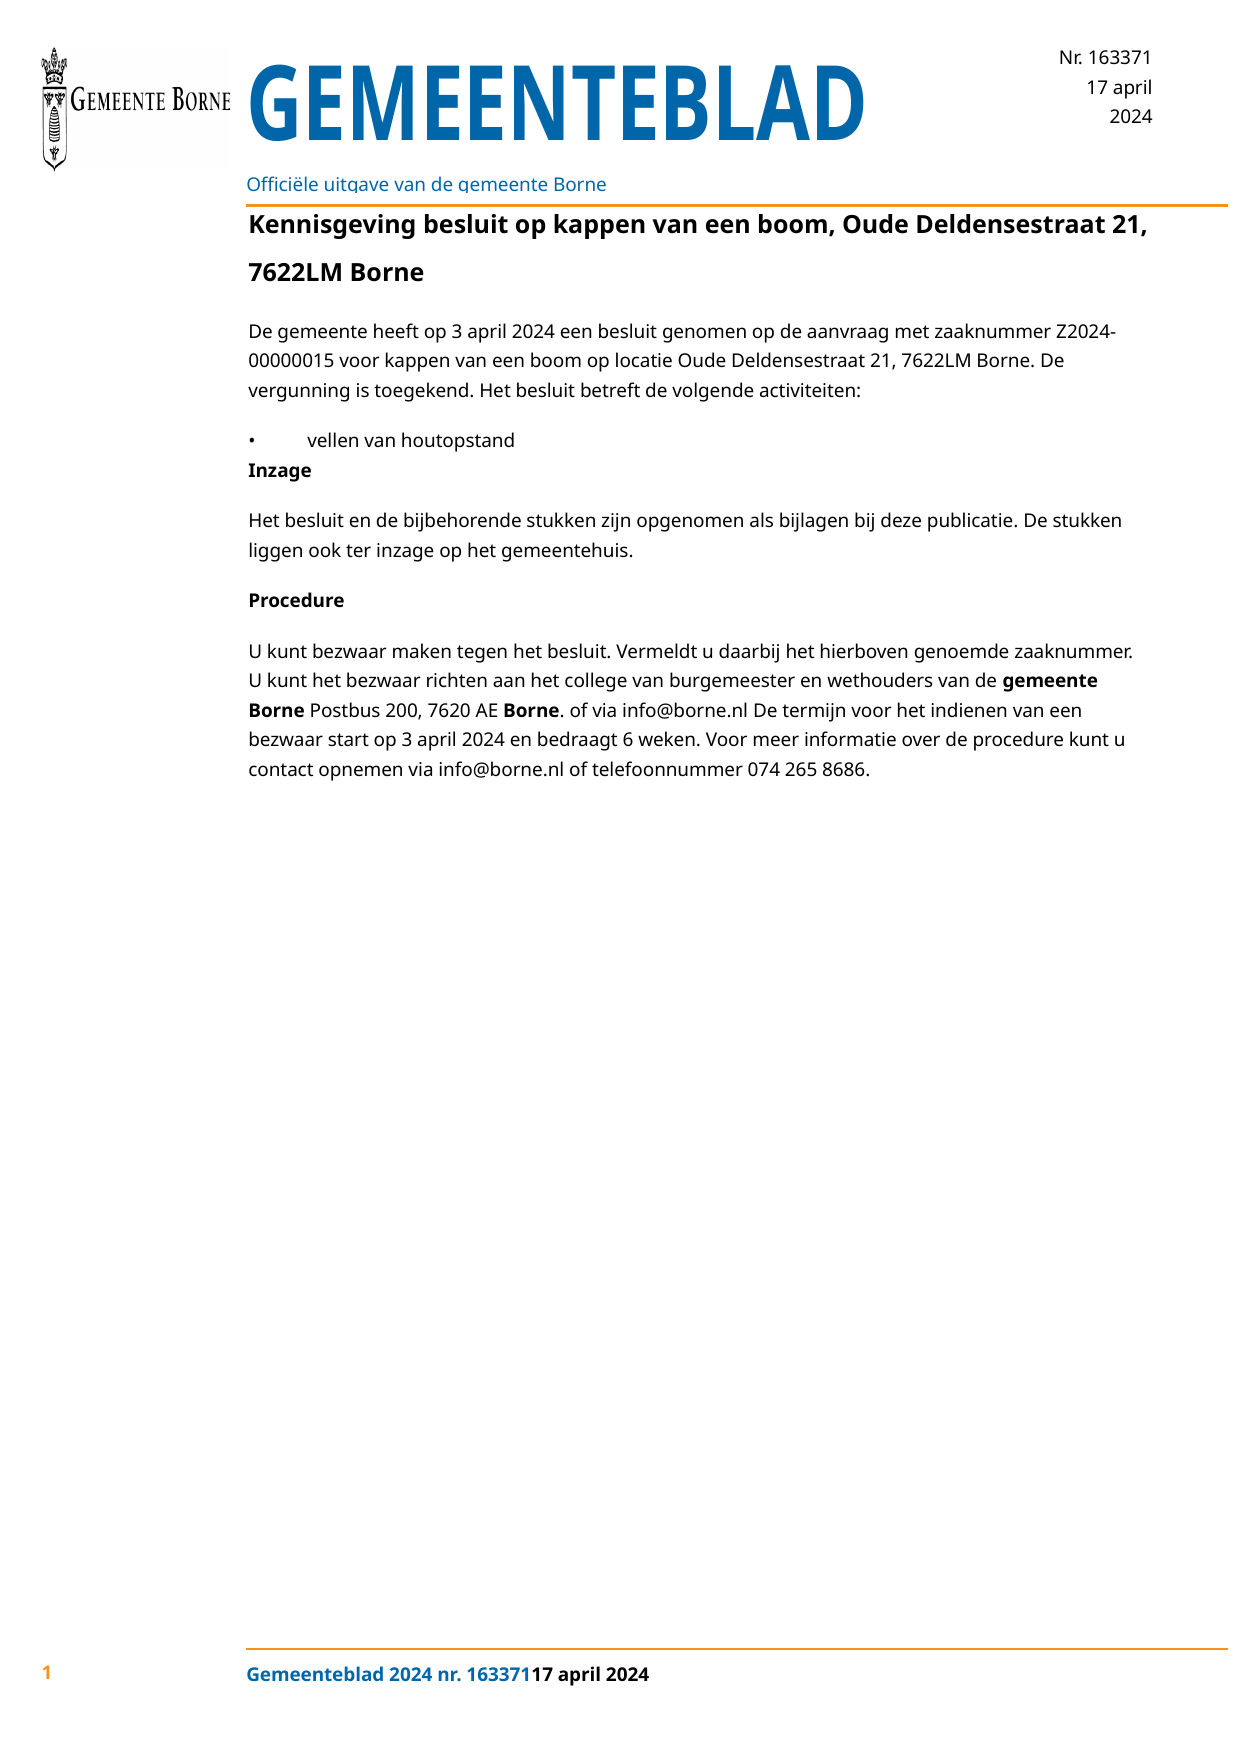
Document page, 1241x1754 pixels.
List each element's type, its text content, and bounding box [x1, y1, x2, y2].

text Het besluit en de bijbehorende stukken zijn opgenomen als bijlagen bij deze publicatie. De stukken liggen ook ter inzage op het gemeentehuis. [248, 507, 1152, 563]
text Procedure [248, 587, 1152, 613]
list vellen van houtopstand [248, 427, 1152, 453]
text Kennisgeving besluit op kappen van een boom, Oude Deldensestraat 21, 7622LM Borne [248, 207, 1152, 288]
text Inzage [248, 457, 1152, 483]
picture [41, 47, 231, 172]
text U kunt bezwaar maken tegen het besluit. Vermeldt u daarbij het hierboven genoemde zaaknummer. U kunt het bezwaar richten aan het college van burgemeester en wethouders van de gemeente Borne Postbus 200, 7620 AE Borne. of via info@borne.nl De termijn voor het indienen van een bezwaar start op 3 april 2024 en bedraagt 6 weken. Voor meer informatie over de procedure kunt u contact opnemen via info@borne.nl of telefoonnummer 074 265 8686. [248, 638, 1152, 782]
text De gemeente heeft op 3 april 2024 een besluit genomen op de aanvraag met zaaknummer Z2024-00000015 voor kappen van een boom op locatie Oude Deldensestraat 21, 7622LM Borne. De vergunning is toegekend. Het besluit betreft de volgende activiteiten: [248, 318, 1152, 403]
